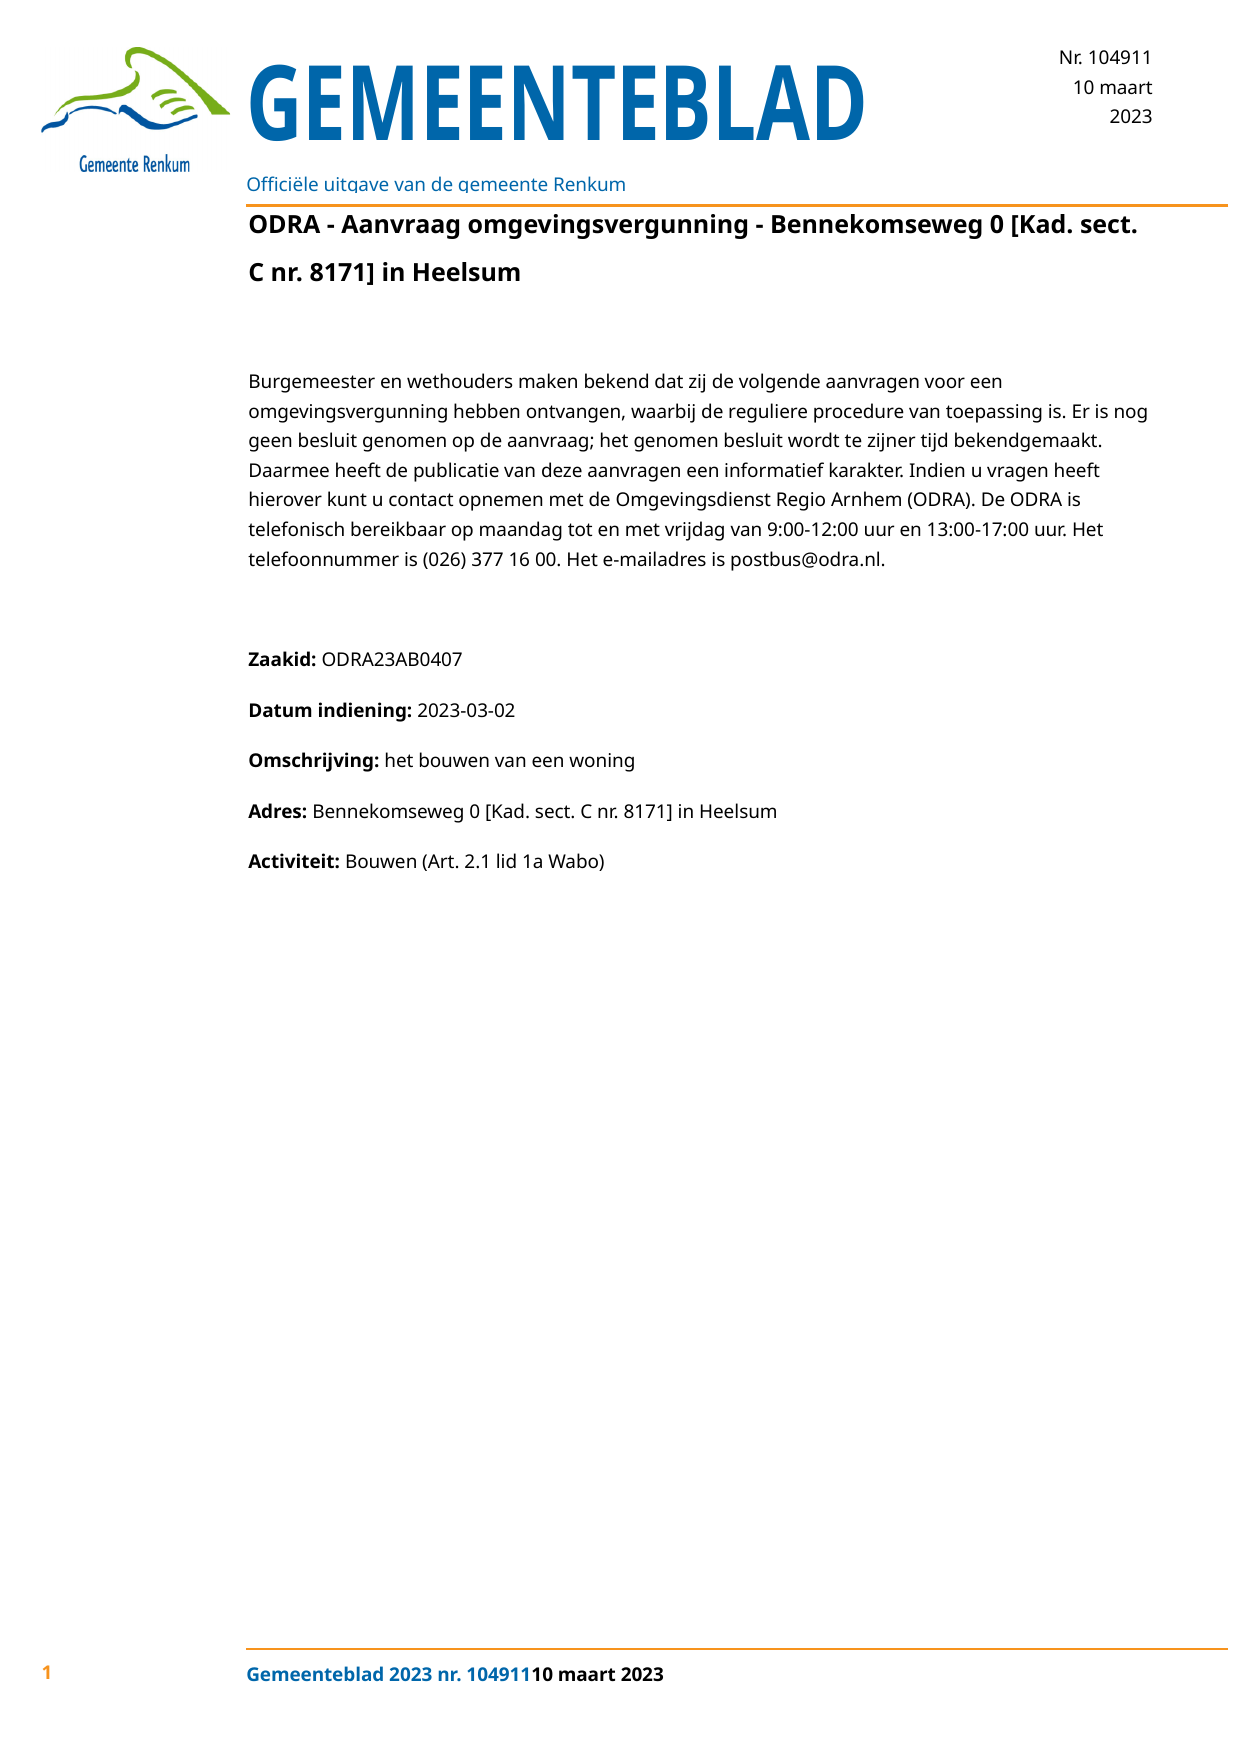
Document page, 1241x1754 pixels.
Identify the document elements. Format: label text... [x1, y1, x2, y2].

text Adres: Bennekomseweg 0 [Kad. sect. C nr. 8171] in Heelsum [248, 798, 1152, 824]
text Omschrijving: het bouwen van een woning [248, 747, 1152, 773]
text Zaakid: ODRA23AB0407 [248, 647, 1152, 672]
text Activiteit: Bouwen (Art. 2.1 lid 1a Wabo) [248, 848, 1152, 874]
picture [41, 47, 231, 172]
text Datum indiening: 2023-03-02 [248, 697, 1152, 723]
text Burgemeester en wethouders maken bekend dat zij de volgende aanvragen voor een omgevingsvergunning hebben ontvangen, waarbij de reguliere procedure van toepassing is. Er is nog geen besluit genomen op de aanvraag; het genomen besluit wordt te zijner tijd bekendgemaakt. Daarmee heeft de publicatie van deze aanvragen een informatief karakter. Indien u vragen heeft hierover kunt u contact opnemen met de Omgevingsdienst Regio Arnhem (ODRA). De ODRA is telefonisch bereikbaar op maandag tot en met vrijdag van 9:00-12:00 uur en 13:00-17:00 uur. Het telefoonnummer is (026) 377 16 00. Het e-mailadres is postbus@odra.nl. [248, 368, 1152, 572]
text ODRA - Aanvraag omgevingsvergunning - Bennekomseweg 0 [Kad. sect. C nr. 8171] in Heelsum [248, 207, 1152, 288]
